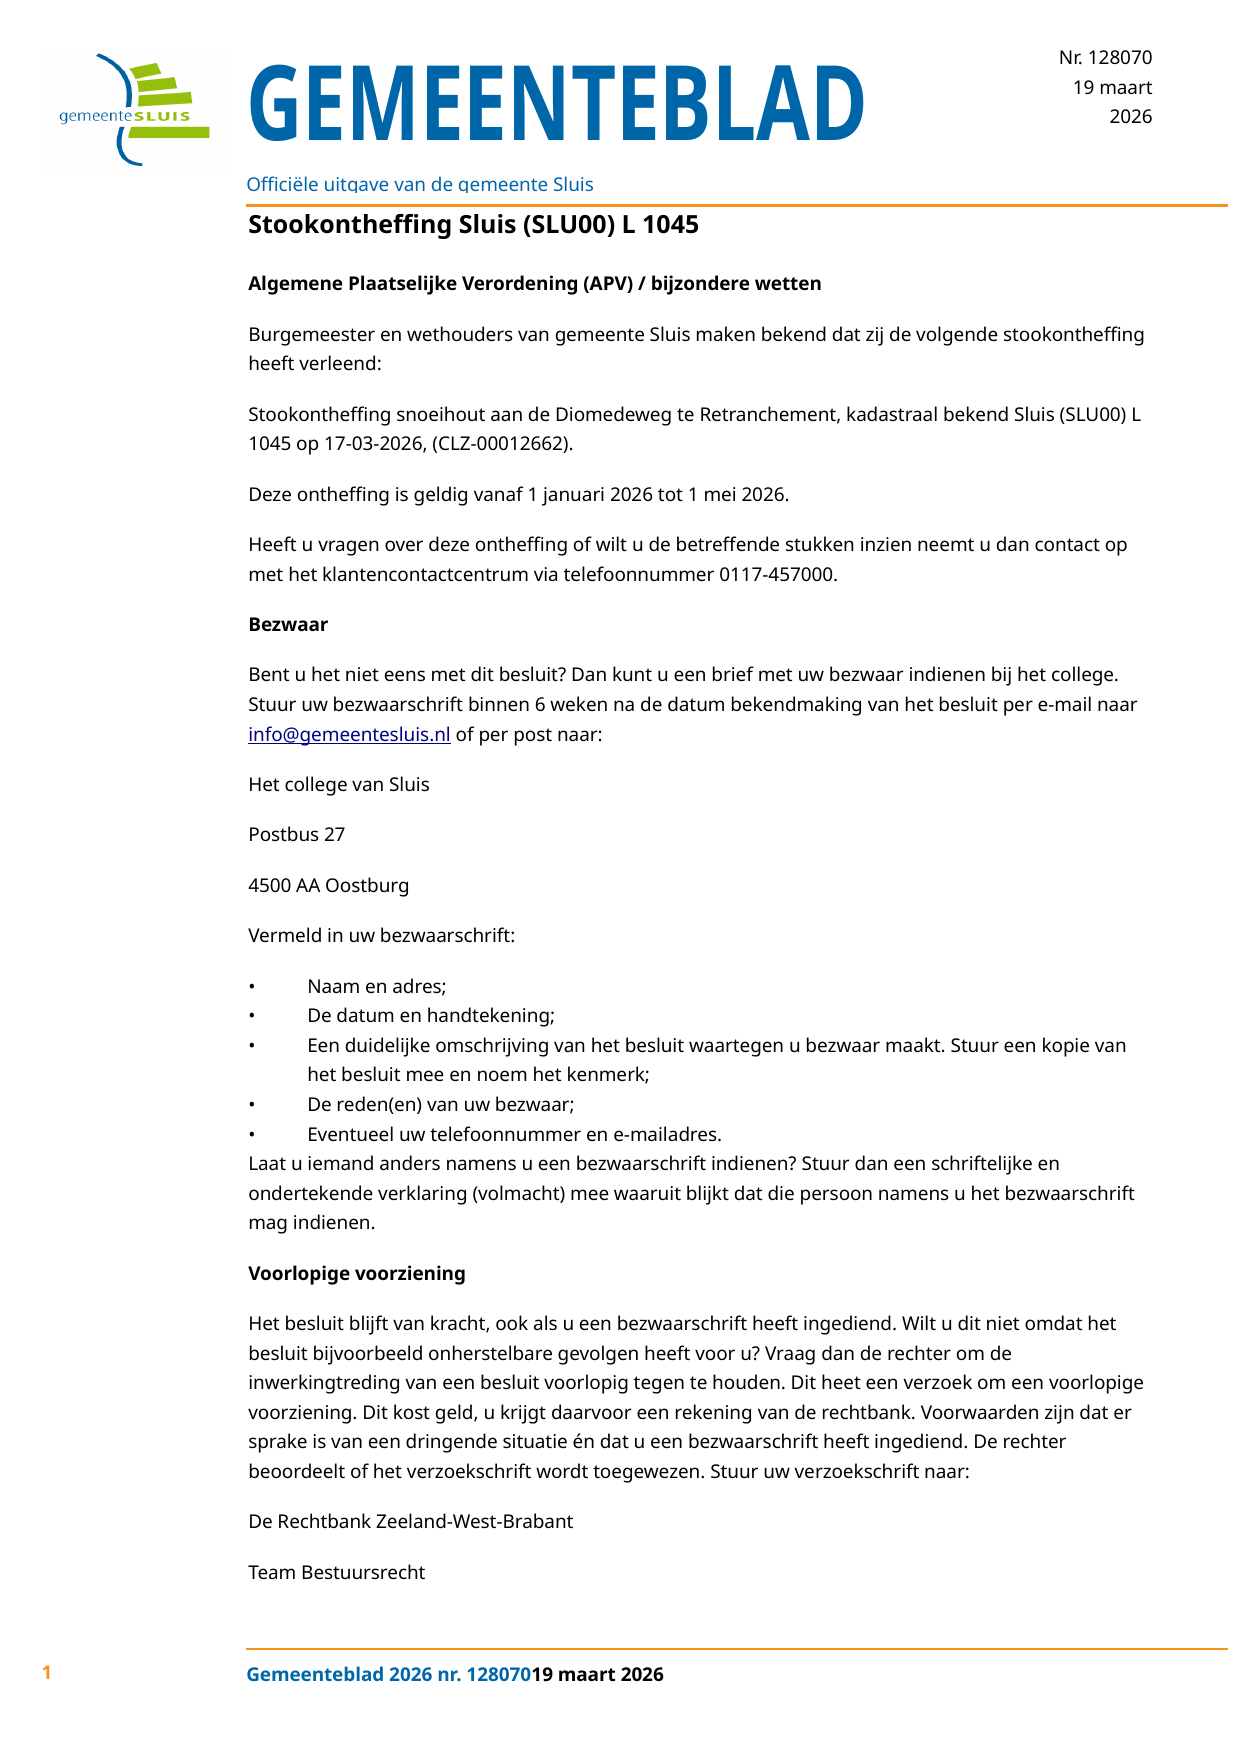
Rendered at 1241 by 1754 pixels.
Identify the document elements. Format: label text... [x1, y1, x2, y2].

text Het besluit blijft van kracht, ook als u een bezwaarschrift heeft ingediend. Wilt u dit niet omdat het besluit bijvoorbeeld onherstelbare gevolgen heeft voor u? Vraag dan de rechter om de inwerkingtreding van een besluit voorlopig tegen te houden. Dit heet een verzoek om een voorlopige voorziening. Dit kost geld, u krijgt daarvoor een rekening van de rechtbank. Voorwaarden zijn dat er sprake is van een dringende situatie én dat u een bezwaarschrift heeft ingediend. De rechter beoordeelt of het verzoekschrift wordt toegewezen. Stuur uw verzoekschrift naar: [248, 1310, 1152, 1484]
text Het college van Sluis [248, 771, 1152, 797]
list De reden(en) van uw bezwaar; [248, 1091, 1152, 1117]
text Algemene Plaatselijke Verordening (APV) / bijzondere wetten [248, 270, 1152, 296]
text Deze ontheffing is geldig vanaf 1 januari 2026 tot 1 mei 2026. [248, 481, 1152, 506]
list Een duidelijke omschrijving van het besluit waartegen u bezwaar maakt. Stuur een kopie van het besluit mee en noem het kenmerk; [248, 1032, 1152, 1087]
text Voorlopige voorziening [248, 1260, 1152, 1286]
text Stookontheffing Sluis (SLU00) L 1045 [248, 207, 1152, 241]
text Laat u iemand anders namens u een bezwaarschrift indienen? Stuur dan een schriftelijke en ondertekende verklaring (volmacht) mee waaruit blijkt dat die persoon namens u het bezwaarschrift mag indienen. [248, 1150, 1152, 1235]
text Vermeld in uw bezwaarschrift: [248, 922, 1152, 948]
list De datum en handtekening; [248, 1002, 1152, 1028]
text Postbus 27 [248, 822, 1152, 847]
text 4500 AA Oostburg [248, 872, 1152, 898]
text Burgemeester en wethouders van gemeente Sluis maken bekend dat zij de volgende stookontheffing heeft verleend: [248, 321, 1152, 376]
picture [41, 47, 231, 172]
text Stookontheffing snoeihout aan de Diomedeweg te Retranchement, kadastraal bekend Sluis (SLU00) L 1045 op 17-03-2026, (CLZ-00012662). [248, 401, 1152, 456]
text De Rechtbank Zeeland-West-Brabant [248, 1509, 1152, 1534]
text Bezwaar [248, 611, 1152, 637]
text Heeft u vragen over deze ontheffing of wilt u de betreffende stukken inzien neemt u dan contact op met het klantencontactcentrum via telefoonnummer 0117-457000. [248, 531, 1152, 586]
list Eventueel uw telefoonnummer en e-mailadres. [248, 1121, 1152, 1146]
list Naam en adres; [248, 973, 1152, 998]
text Bent u het niet eens met dit besluit? Dan kunt u een brief met uw bezwaar indienen bij het college. Stuur uw bezwaarschrift binnen 6 weken na de datum bekendmaking van het besluit per e-mail naar info@gemeentesluis.nl of per post naar: [248, 662, 1152, 746]
text Team Bestuursrecht [248, 1559, 1152, 1585]
